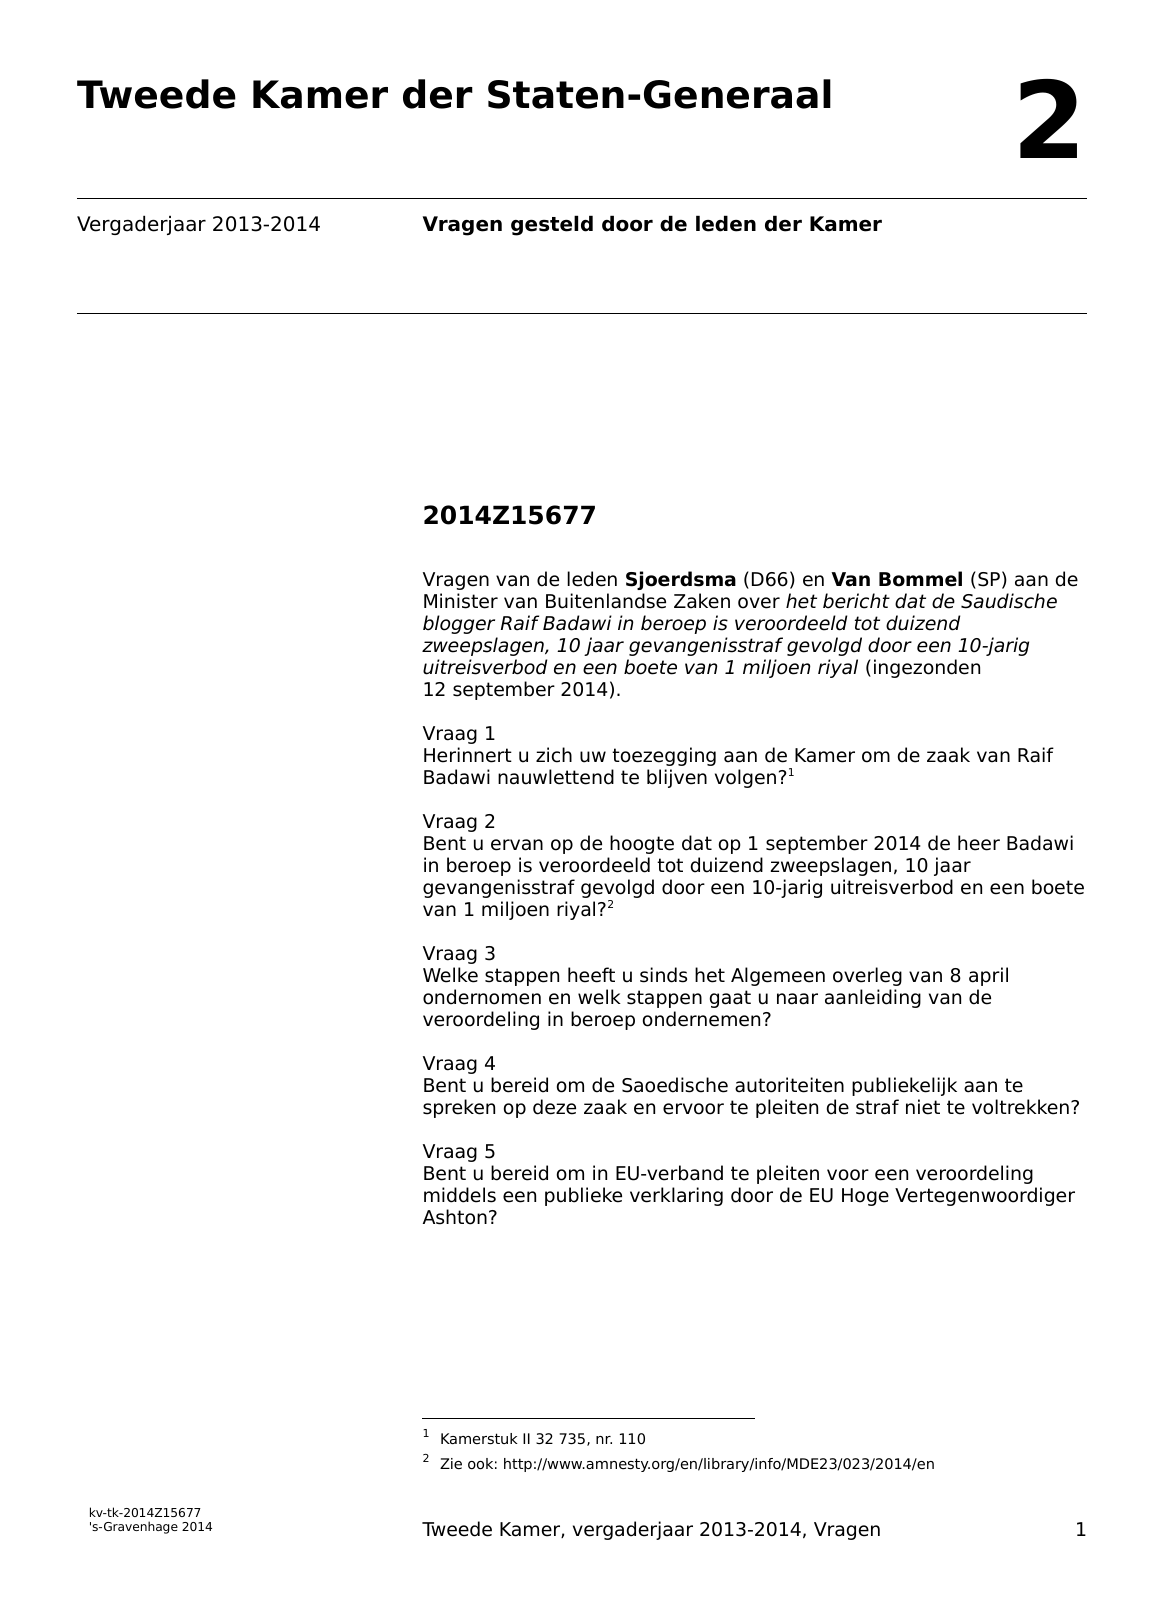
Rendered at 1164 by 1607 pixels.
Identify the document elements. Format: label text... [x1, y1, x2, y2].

table_header 2 [886, 59, 1087, 198]
table_cell Vergaderjaar 2013-2014 [77, 199, 422, 313]
text 's-Gravenhage 2014 [88, 1520, 323, 1534]
text kv-tk-2014Z15677 [88, 1506, 323, 1520]
table_header Tweede Kamer der Staten-Generaal [77, 59, 886, 198]
text Zie ook: http://www.amnesty.org/en/library/info/MDE23/023/2014/en [422, 1452, 1087, 1474]
text Bent u bereid om de Saoedische autoriteiten publiekelijk aan te spreken op deze zaak en ervoor te pleiten de straf niet te voltrekken? [422, 1075, 1087, 1119]
text Bent u ervan op de hoogte dat op 1 september 2014 de heer Badawi in beroep is veroordeeld tot duizend zweepslagen, 10 jaar gevangenisstraf gevolgd door een 10-jarig uitreisverbod en een boete van 1 miljoen riyal? [422, 833, 1087, 921]
table_cell Vragen gesteld door de leden der Kamer [422, 199, 1087, 313]
text Vragen van de leden Sjoerdsma (D66) en Van Bommel (SP) aan de Minister van Buitenlandse Zaken over het bericht dat de Saudische blogger Raif Badawi in beroep is veroordeeld tot duizend zweepslagen, 10 jaar gevangenisstraf gevolgd door een 10-jarig uitreisverbod en een boete van 1 miljoen riyal (ingezonden 12 september 2014). [422, 569, 1087, 701]
text Kamerstuk II 32 735, nr. 110 [422, 1427, 1087, 1449]
text Vraag 5 [422, 1141, 1087, 1163]
text Vraag 2 [422, 811, 1087, 833]
text Vraag 1 [422, 723, 1087, 745]
text 2014Z15677 [422, 501, 1087, 531]
text Vraag 3 [422, 943, 1087, 965]
text Herinnert u zich uw toezegging aan de Kamer om de zaak van Raif Badawi nauwlettend te blijven volgen? [422, 745, 1087, 789]
text Welke stappen heeft u sinds het Algemeen overleg van 8 april ondernomen en welk stappen gaat u naar aanleiding van de veroordeling in beroep ondernemen? [422, 965, 1087, 1031]
text Bent u bereid om in EU-verband te pleiten voor een veroordeling middels een publieke verklaring door de EU Hoge Vertegenwoordiger Ashton? [422, 1163, 1087, 1229]
text Vraag 4 [422, 1053, 1087, 1075]
